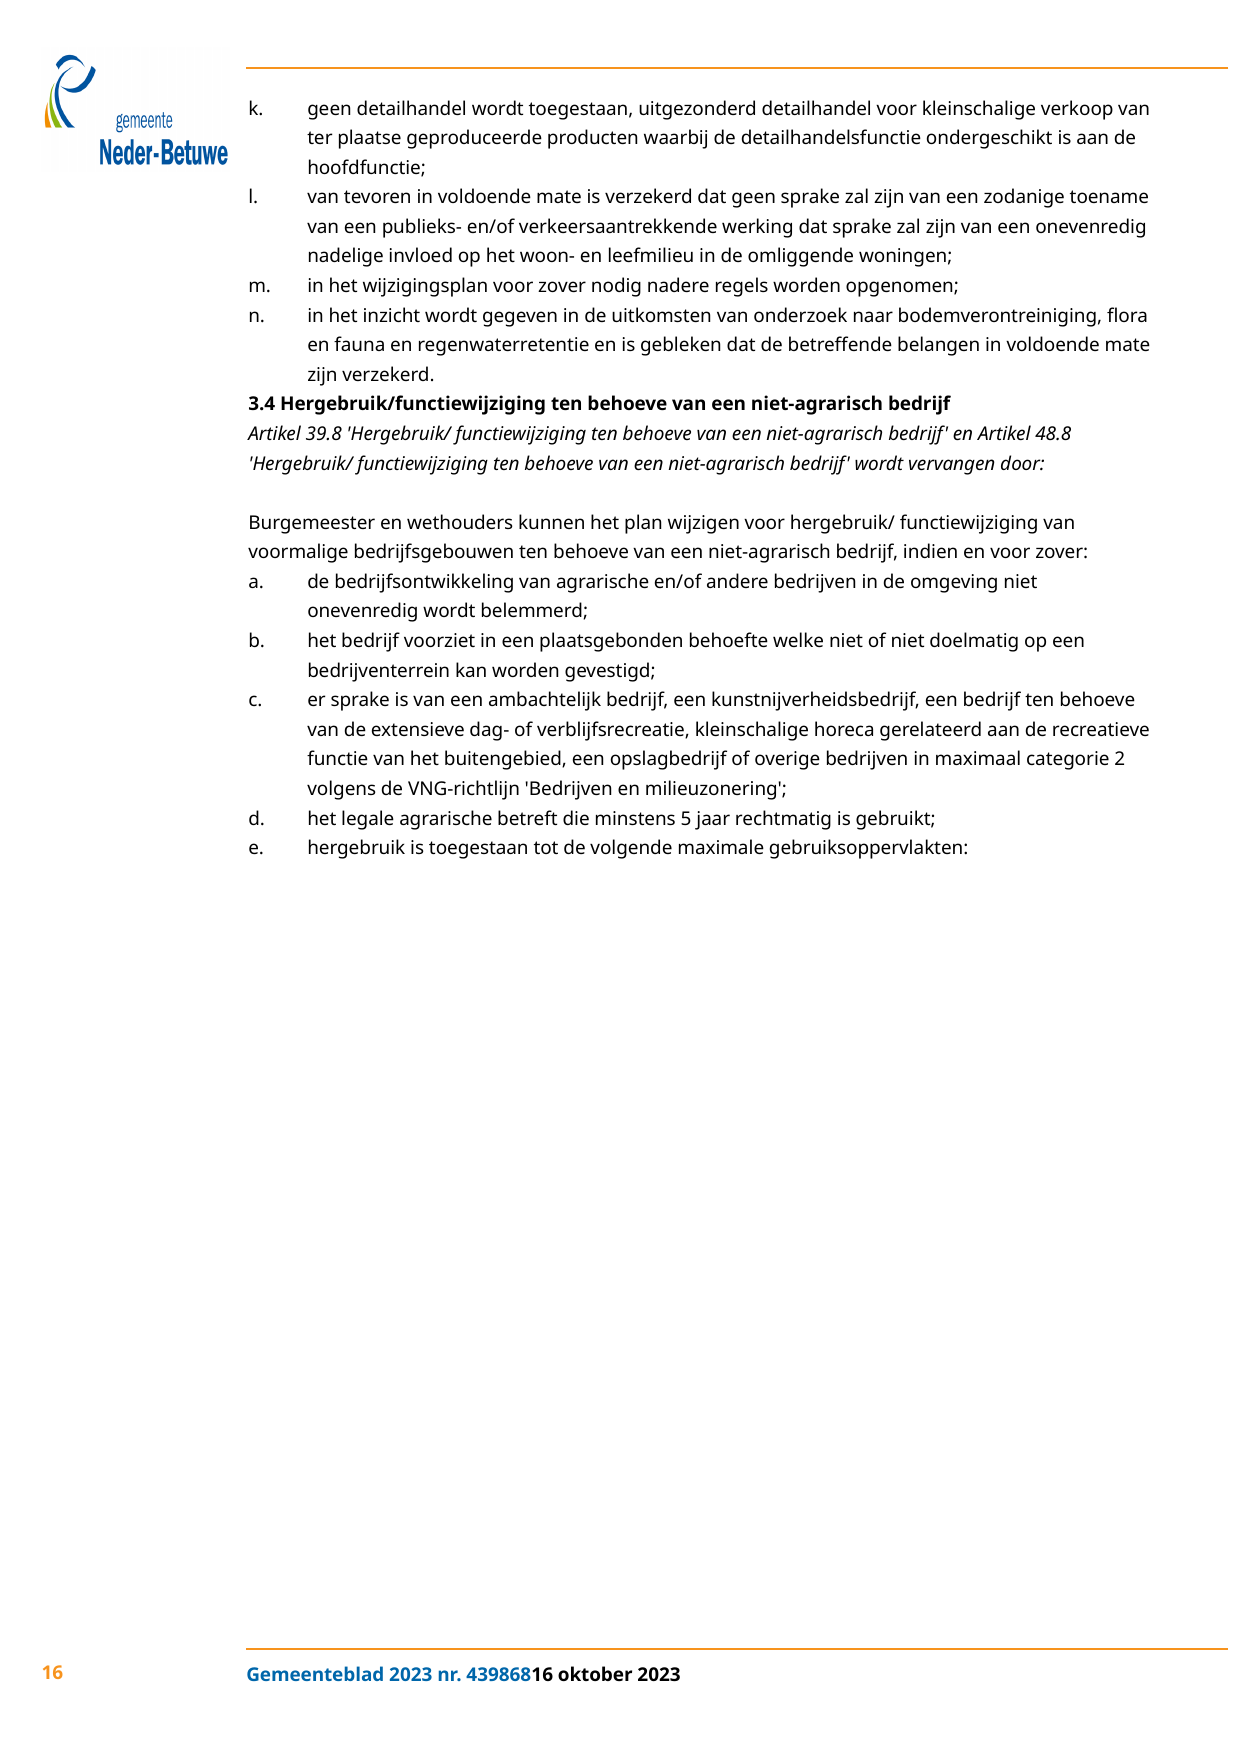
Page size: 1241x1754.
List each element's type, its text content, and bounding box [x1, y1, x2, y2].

list geen detailhandel wordt toegestaan, uitgezonderd detailhandel voor kleinschalige verkoop van ter plaatse geproduceerde producten waarbij de detailhandelsfunctie ondergeschikt is aan de hoofdfunctie; [248, 95, 1152, 180]
list de bedrijfsontwikkeling van agrarische en/of andere bedrijven in de omgeving niet onevenredig wordt belemmerd; [248, 568, 1152, 623]
text Burgemeester en wethouders kunnen het plan wijzigen voor hergebruik/ functiewijziging van voormalige bedrijfsgebouwen ten behoeve van een niet-agrarisch bedrijf, indien en voor zover: [248, 509, 1152, 564]
list hergebruik is toegestaan tot de volgende maximale gebruiksoppervlakten: [248, 834, 1152, 860]
list het bedrijf voorziet in een plaatsgebonden behoefte welke niet of niet doelmatig op een bedrijventerrein kan worden gevestigd; [248, 627, 1152, 683]
list in het inzicht wordt gegeven in de uitkomsten van onderzoek naar bodemverontreiniging, flora en fauna en regenwaterretentie en is gebleken dat de betreffende belangen in voldoende mate zijn verzekerd. [248, 302, 1152, 387]
text Artikel 39.8 'Hergebruik/ functiewijziging ten behoeve van een niet-agrarisch bedrijf' en Artikel 48.8 'Hergebruik/ functiewijziging ten behoeve van een niet-agrarisch bedrijf' wordt vervangen door: [248, 420, 1152, 476]
list van tevoren in voldoende mate is verzekerd dat geen sprake zal zijn van een zodanige toename van een publieks- en/of verkeersaantrekkende werking dat sprake zal zijn van een onevenredig nadelige invloed op het woon- en leefmilieu in de omliggende woningen; [248, 183, 1152, 268]
text 3.4 Hergebruik/functiewijziging ten behoeve van een niet-agrarisch bedrijf [248, 391, 1152, 416]
picture [41, 47, 231, 172]
list het legale agrarische betreft die minstens 5 jaar rechtmatig is gebruikt; [248, 805, 1152, 831]
list in het wijzigingsplan voor zover nodig nadere regels worden opgenomen; [248, 272, 1152, 298]
list er sprake is van een ambachtelijk bedrijf, een kunstnijverheidsbedrijf, een bedrijf ten behoeve van de extensieve dag- of verblijfsrecreatie, kleinschalige horeca gerelateerd aan de recreatieve functie van het buitengebied, een opslagbedrijf of overige bedrijven in maximaal categorie 2 volgens de VNG-richtlijn 'Bedrijven en milieuzonering'; [248, 686, 1152, 801]
